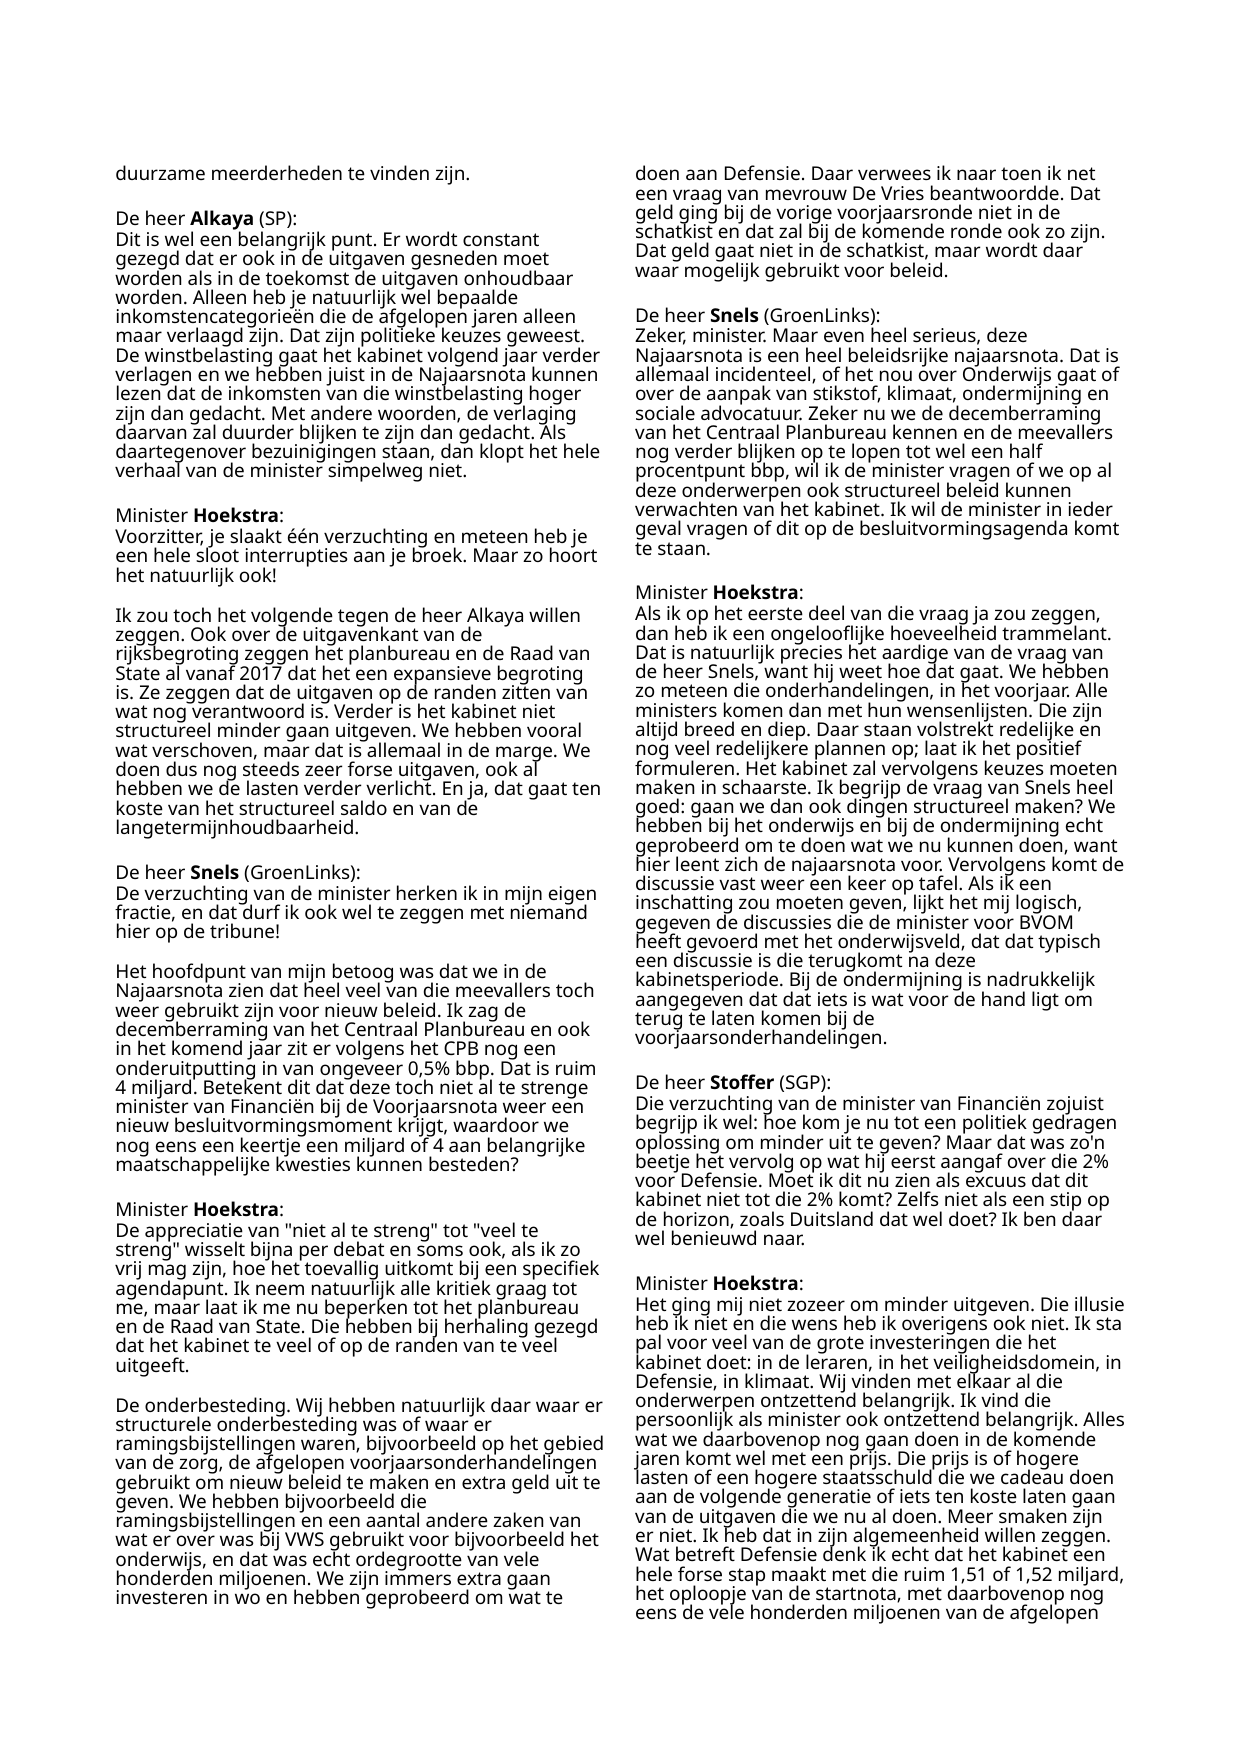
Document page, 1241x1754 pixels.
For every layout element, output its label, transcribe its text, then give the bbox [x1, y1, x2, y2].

text Ik zou toch het volgende tegen de heer Alkaya willen zeggen. Ook over de uitgavenkant van de rijksbegroting zeggen het planbureau en de Raad van State al vanaf 2017 dat het een expansieve begroting is. Ze zeggen dat de uitgaven op de randen zitten van wat nog verantwoord is. Verder is het kabinet niet structureel minder gaan uitgeven. We hebben vooral wat verschoven, maar dat is allemaal in de marge. We doen dus nog steeds zeer forse uitgaven, ook al hebben we de lasten verder verlicht. En ja, dat gaat ten koste van het structureel saldo en van de langetermijnhoudbaarheid. [115, 607, 605, 838]
text Het ging mij niet zozeer om minder uitgeven. Die illusie heb ik niet en die wens heb ik overigens ook niet. Ik sta pal voor veel van de grote investeringen die het kabinet doet: in de leraren, in het veiligheidsdomein, in Defensie, in klimaat. Wij vinden met elkaar al die onderwerpen ontzettend belangrijk. Ik vind die persoonlijk als minister ook ontzettend belangrijk. Alles wat we daarbovenop nog gaan doen in de komende jaren komt wel met een prijs. Die prijs is of hogere lasten of een hogere staatsschuld die we cadeau doen aan de volgende generatie of iets ten koste laten gaan van de uitgaven die we nu al doen. Meer smaken zijn er niet. Ik heb dat in zijn algemeenheid willen zeggen. Wat betreft Defensie denk ik echt dat het kabinet een hele forse stap maakt met die ruim 1,51 of 1,52 miljard, het oploopje van de startnota, met daarbovenop nog eens de vele honderden miljoenen van de afgelopen [635, 1296, 1125, 1623]
text duurzame meerderheden te vinden zijn. [115, 165, 605, 184]
text De appreciatie van "niet al te streng" tot "veel te streng" wisselt bijna per debat en soms ook, als ik zo vrij mag zijn, hoe het toevallig uitkomt bij een specifiek agendapunt. Ik neem natuurlijk alle kritiek graag tot me, maar laat ik me nu beperken tot het planbureau en de Raad van State. Die hebben bij herhaling gezegd dat het kabinet te veel of op de randen van te veel uitgeeft. [115, 1222, 605, 1376]
text doen aan Defensie. Daar verwees ik naar toen ik net een vraag van mevrouw De Vries beantwoordde. Dat geld ging bij de vorige voorjaarsronde niet in de schatkist en dat zal bij de komende ronde ook zo zijn. Dat geld gaat niet in de schatkist, maar wordt daar waar mogelijk gebruikt voor beleid. [635, 165, 1125, 281]
text De heer Snels (GroenLinks): [115, 859, 605, 884]
text Dit is wel een belangrijk punt. Er wordt constant gezegd dat er ook in de uitgaven gesneden moet worden als in de toekomst de uitgaven onhoudbaar worden. Alleen heb je natuurlijk wel bepaalde inkomstencategorieën die de afgelopen jaren alleen maar verlaagd zijn. Dat zijn politieke keuzes geweest. De winstbelasting gaat het kabinet volgend jaar verder verlagen en we hebben juist in de Najaarsnota kunnen lezen dat de inkomsten van die winstbelasting hoger zijn dan gedacht. Met andere woorden, de verlaging daarvan zal duurder blijken te zijn dan gedacht. Als daartegenover bezuinigingen staan, dan klopt het hele verhaal van de minister simpelweg niet. [115, 231, 605, 482]
text Het hoofdpunt van mijn betoog was dat we in de Najaarsnota zien dat heel veel van die meevallers toch weer gebruikt zijn voor nieuw beleid. Ik zag de decemberraming van het Centraal Planbureau en ook in het komend jaar zit er volgens het CPB nog een onderuitputting in van ongeveer 0,5% bbp. Dat is ruim 4 miljard. Betekent dit dat deze toch niet al te strenge minister van Financiën bij de Voorjaarsnota weer een nieuw besluitvormingsmoment krijgt, waardoor we nog eens een keertje een miljard of 4 aan belangrijke maatschappelijke kwesties kunnen besteden? [115, 963, 605, 1175]
text De heer Alkaya (SP): [115, 205, 605, 231]
text Minister Hoekstra: [115, 1196, 605, 1222]
text Minister Hoekstra: [635, 579, 1125, 605]
text De onderbesteding. Wij hebben natuurlijk daar waar er structurele onderbesteding was of waar er ramingsbijstellingen waren, bijvoorbeeld op het gebied van de zorg, de afgelopen voorjaarsonderhandelingen gebruikt om nieuw beleid te maken en extra geld uit te geven. We hebben bijvoorbeeld die ramingsbijstellingen en een aantal andere zaken van wat er over was bij VWS gebruikt voor bijvoorbeeld het onderwijs, en dat was echt ordegrootte van vele honderden miljoenen. We zijn immers extra gaan investeren in wo en hebben geprobeerd om wat te [115, 1397, 605, 1608]
text Als ik op het eerste deel van die vraag ja zou zeggen, dan heb ik een ongelooflijke hoeveelheid trammelant. Dat is natuurlijk precies het aardige van de vraag van de heer Snels, want hij weet hoe dat gaat. We hebben zo meteen die onderhandelingen, in het voorjaar. Alle ministers komen dan met hun wensenlijsten. Die zijn altijd breed en diep. Daar staan volstrekt redelijke en nog veel redelijkere plannen op; laat ik het positief formuleren. Het kabinet zal vervolgens keuzes moeten maken in schaarste. Ik begrijp de vraag van Snels heel goed: gaan we dan ook dingen structureel maken? We hebben bij het onderwijs en bij de ondermijning echt geprobeerd om te doen wat we nu kunnen doen, want hier leent zich de najaarsnota voor. Vervolgens komt de discussie vast weer een keer op tafel. Als ik een inschatting zou moeten geven, lijkt het mij logisch, gegeven de discussies die de minister voor BVOM heeft gevoerd met het onderwijsveld, dat dat typisch een discussie is die terugkomt na deze kabinetsperiode. Bij de ondermijning is nadrukkelijk aangegeven dat dat iets is wat voor de hand ligt om terug te laten komen bij de voorjaarsonderhandelingen. [635, 605, 1125, 1048]
text Zeker, minister. Maar even heel serieus, deze Najaarsnota is een heel beleidsrijke najaarsnota. Dat is allemaal incidenteel, of het nou over Onderwijs gaat of over de aanpak van stikstof, klimaat, ondermijning en sociale advocatuur. Zeker nu we de decemberraming van het Centraal Planbureau kennen en de meevallers nog verder blijken op te lopen tot wel een half procentpunt bbp, wil ik de minister vragen of we op al deze onderwerpen ook structureel beleid kunnen verwachten van het kabinet. Ik wil de minister in ieder geval vragen of dit op de besluitvormingsagenda komt te staan. [635, 327, 1125, 559]
text Minister Hoekstra: [635, 1270, 1125, 1296]
text Minister Hoekstra: [115, 502, 605, 528]
text Die verzuchting van de minister van Financiën zojuist begrijp ik wel: hoe kom je nu tot een politiek gedragen oplossing om minder uit te geven? Maar dat was zo'n beetje het vervolg op wat hij eerst aangaf over die 2% voor Defensie. Moet ik dit nu zien als excuus dat dit kabinet niet tot die 2% komt? Zelfs niet als een stip op de horizon, zoals Duitsland dat wel doet? Ik ben daar wel benieuwd naar. [635, 1095, 1125, 1249]
text De verzuchting van de minister herken ik in mijn eigen fractie, en dat durf ik ook wel te zeggen met niemand hier op de tribune! [115, 884, 605, 942]
text De heer Snels (GroenLinks): [635, 302, 1125, 327]
text Voorzitter, je slaakt één verzuchting en meteen heb je een hele sloot interrupties aan je broek. Maar zo hoort het natuurlijk ook! [115, 528, 605, 586]
text De heer Stoffer (SGP): [635, 1069, 1125, 1095]
